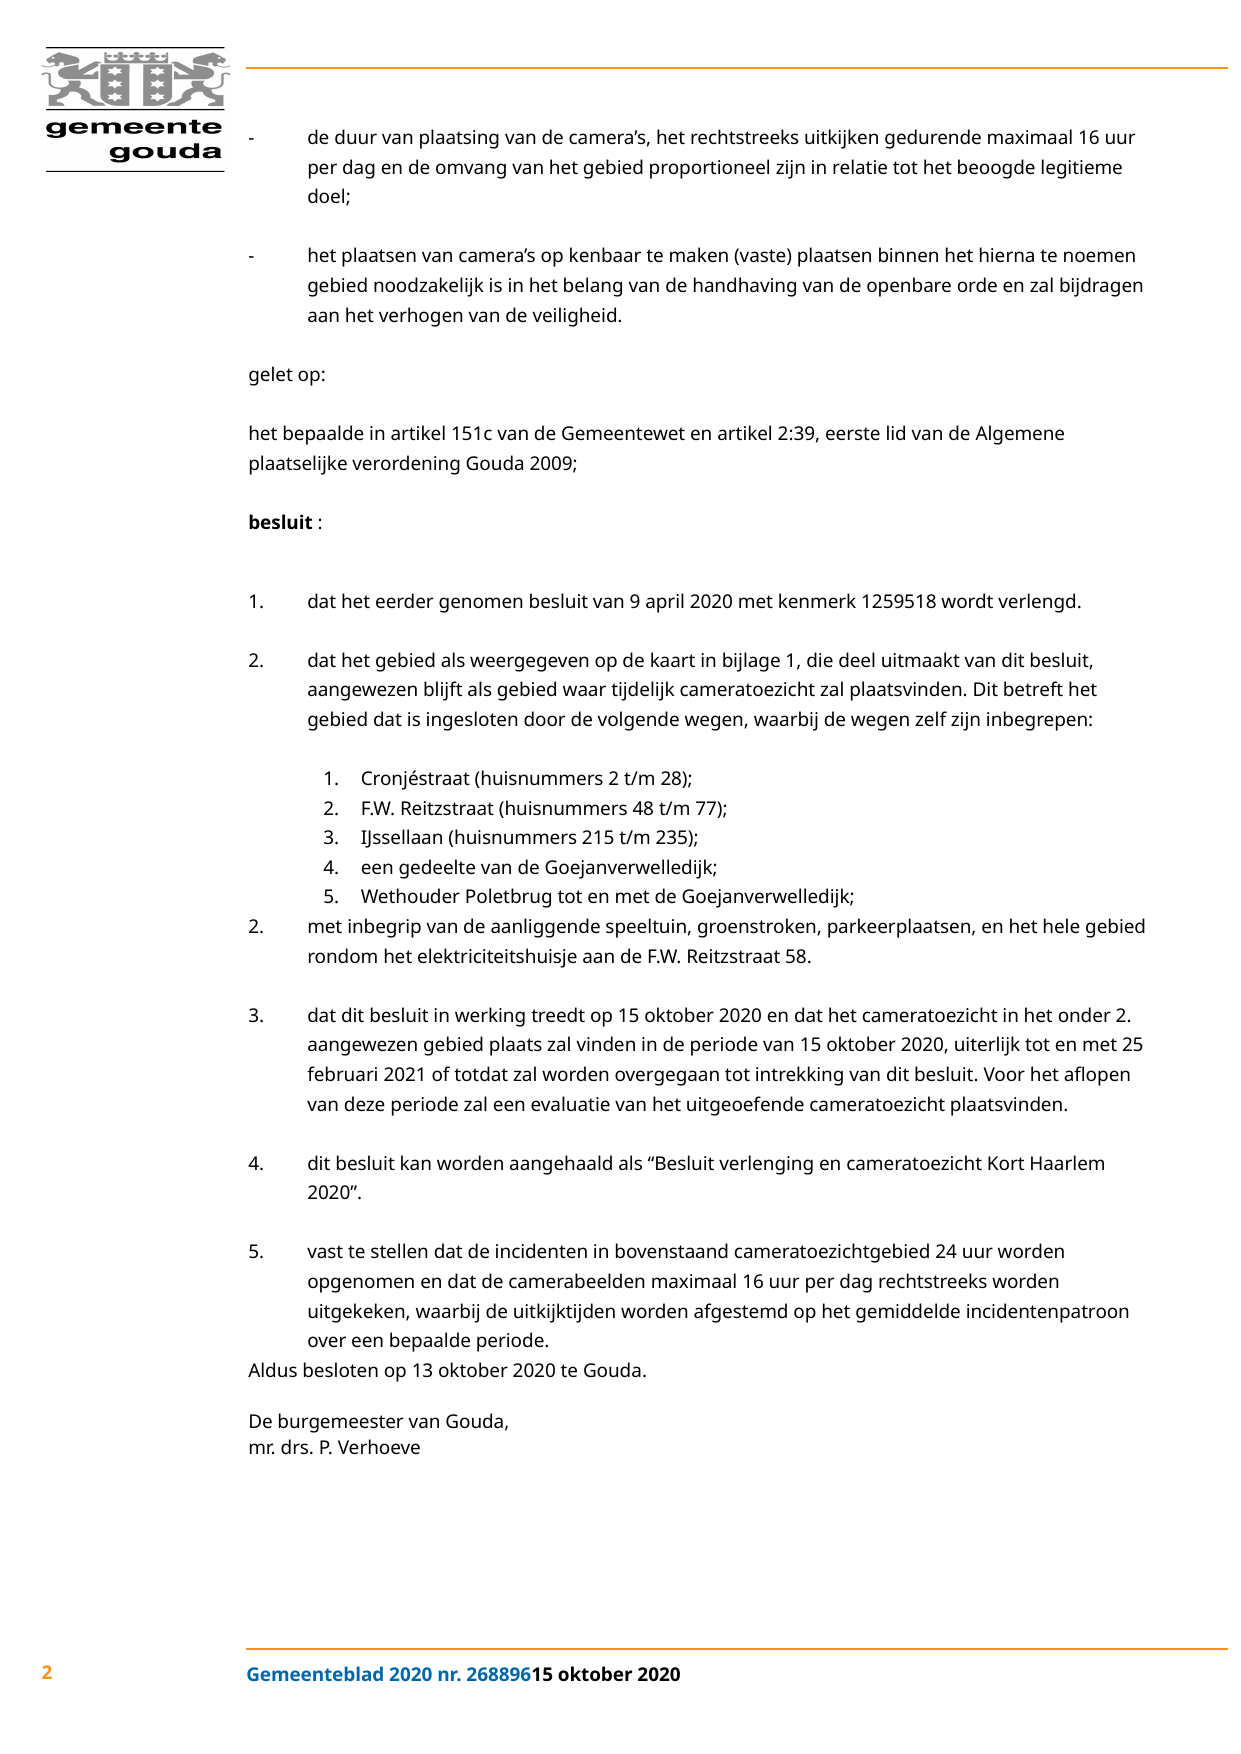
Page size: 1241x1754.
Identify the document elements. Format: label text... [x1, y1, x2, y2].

text mr. drs. P. Verhoeve [248, 1434, 1152, 1460]
list Cronjéstraat (huisnummers 2 t/m 28); [323, 765, 1152, 791]
list F.W. Reitzstraat (huisnummers 48 t/m 77); [323, 795, 1152, 821]
list dat dit besluit in werking treedt op 15 oktober 2020 en dat het cameratoezicht in het onder 2. aangewezen gebied plaats zal vinden in de periode van 15 oktober 2020, uiterlijk tot en met 25 februari 2021 of totdat zal worden overgegaan tot intrekking van dit besluit. Voor het aflopen van deze periode zal een evaluatie van het uitgeoefende cameratoezicht plaatsvinden. [248, 1002, 1152, 1116]
list een gedeelte van de Goejanverwelledijk; [323, 854, 1152, 880]
list Wethouder Poletbrug tot en met de Goejanverwelledijk; [323, 884, 1152, 909]
text Aldus besloten op 13 oktober 2020 te Gouda. [248, 1357, 1152, 1383]
list vast te stellen dat de incidenten in bovenstaand cameratoezichtgebied 24 uur worden opgenomen en dat de camerabeelden maximaal 16 uur per dag rechtstreeks worden uitgekeken, waarbij de uitkijktijden worden afgestemd op het gemiddelde incidentenpatroon over een bepaalde periode. [248, 1239, 1152, 1353]
text gelet op: [248, 361, 1152, 387]
text het bepaalde in artikel 151c van de Gemeentewet en artikel 2:39, eerste lid van de Algemene plaatselijke verordening Gouda 2009; [248, 420, 1152, 476]
list IJssellaan (huisnummers 215 t/m 235); [323, 824, 1152, 850]
list met inbegrip van de aanliggende speeltuin, groenstroken, parkeerplaatsen, en het hele gebied rondom het elektriciteitshuisje aan de F.W. Reitzstraat 58. [248, 913, 1152, 968]
list dat het gebied als weergegeven op de kaart in bijlage 1, die deel uitmaakt van dit besluit, aangewezen blijft als gebied waar tijdelijk cameratoezicht zal plaatsvinden. Dit betreft het gebied dat is ingesloten door de volgende wegen, waarbij de wegen zelf zijn inbegrepen: [248, 647, 1152, 732]
text besluit : [248, 509, 1152, 535]
list dat het eerder genomen besluit van 9 april 2020 met kenmerk 1259518 wordt verlengd. [248, 588, 1152, 613]
text De burgemeester van Gouda, [248, 1408, 1152, 1434]
list dit besluit kan worden aangehaald als “Besluit verlenging en cameratoezicht Kort Haarlem 2020”. [248, 1150, 1152, 1205]
picture [41, 47, 231, 172]
list de duur van plaatsing van de camera’s, het rechtstreeks uitkijken gedurende maximaal 16 uur per dag en de omvang van het gebied proportioneel zijn in relatie tot het beoogde legitieme doel; [248, 124, 1152, 209]
list het plaatsen van camera’s op kenbaar te maken (vaste) plaatsen binnen het hierna te noemen gebied noodzakelijk is in het belang van de handhaving van de openbare orde en zal bijdragen aan het verhogen van de veiligheid. [248, 243, 1152, 328]
